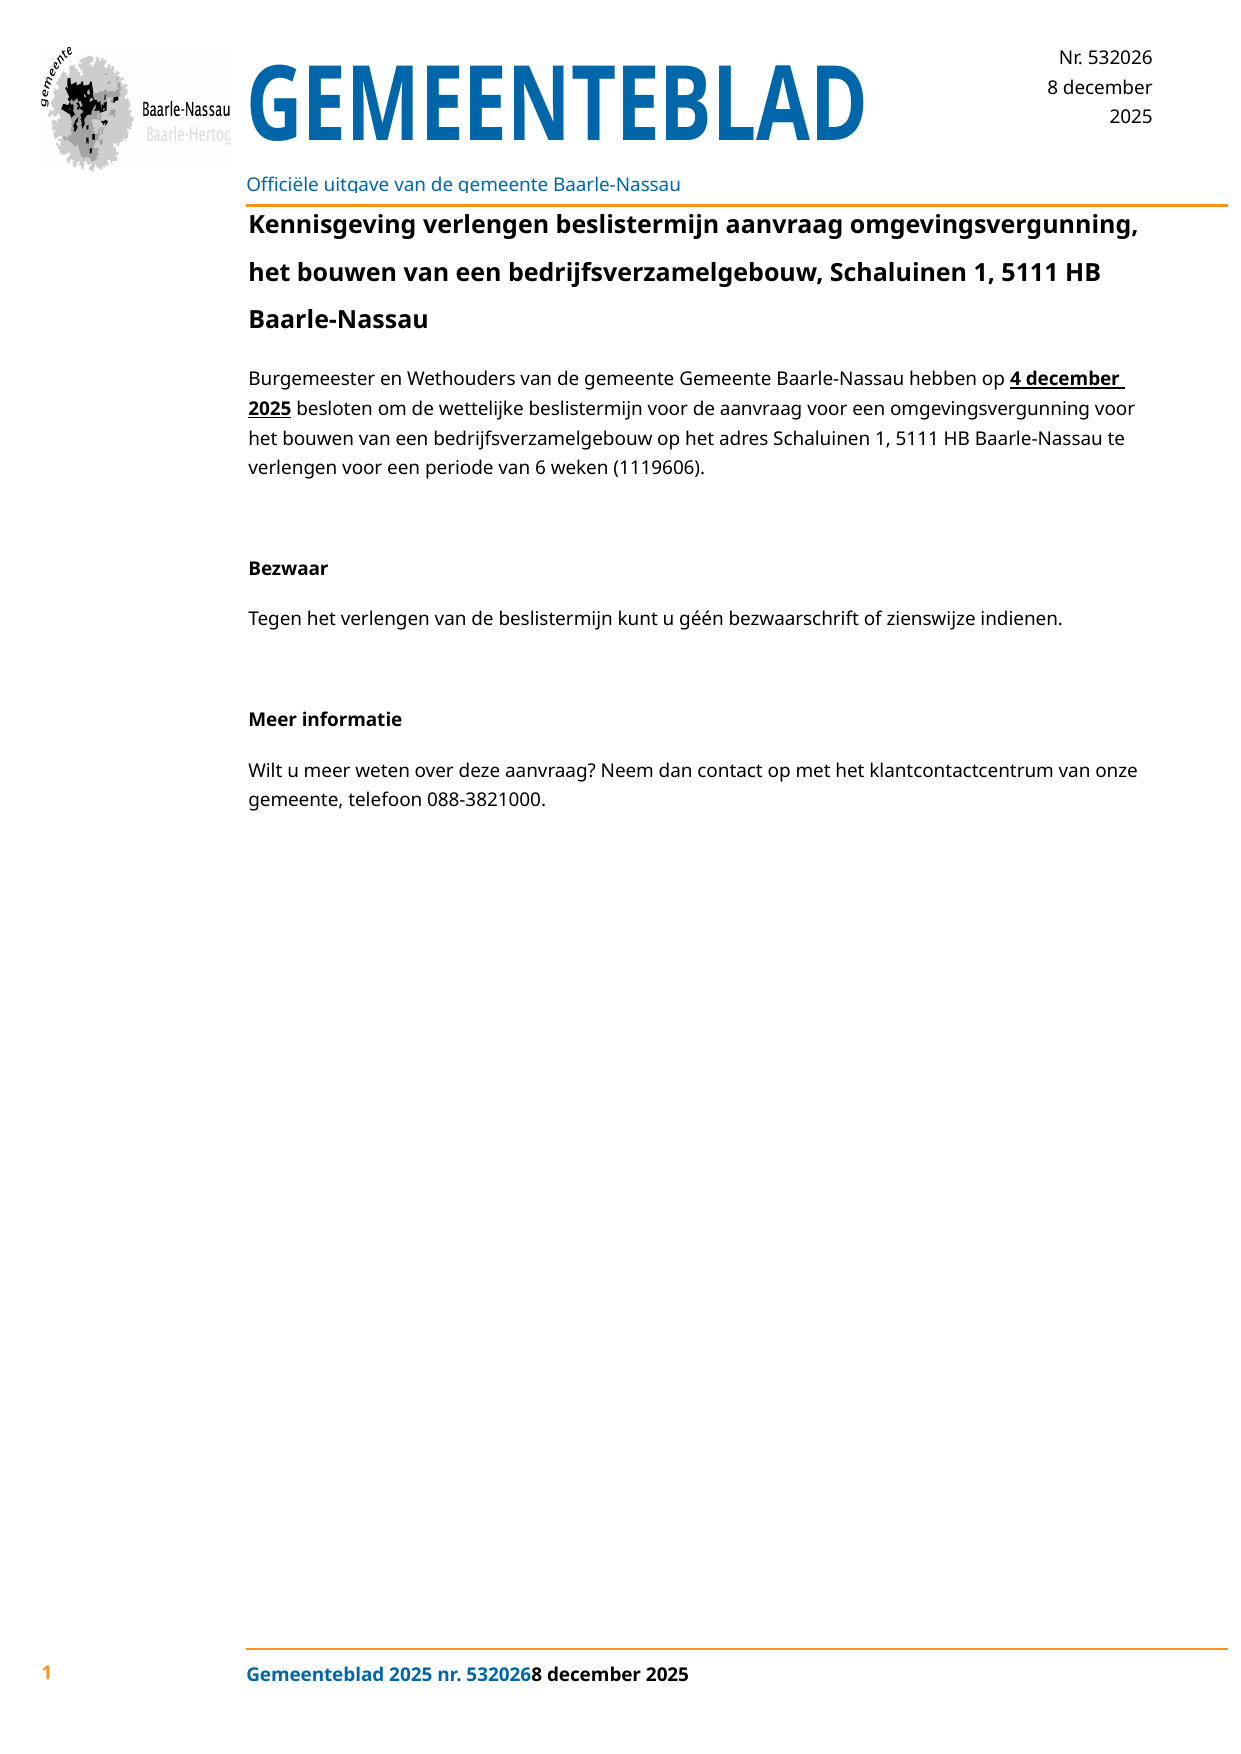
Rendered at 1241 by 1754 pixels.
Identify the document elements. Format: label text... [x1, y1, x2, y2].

text Bezwaar [248, 555, 1152, 581]
text Burgemeester en Wethouders van de gemeente Gemeente Baarle-Nassau hebben op 4 december 2025 besloten om de wettelijke beslistermijn voor de aanvraag voor een omgevingsvergunning voor het bouwen van een bedrijfsverzamelgebouw op het adres Schaluinen 1, 5111 HB Baarle-Nassau te verlengen voor een periode van 6 weken (1119606). [248, 366, 1152, 480]
text Tegen het verlengen van de beslistermijn kunt u géén bezwaarschrift of zienswijze indienen. [248, 606, 1152, 631]
text Wilt u meer weten over deze aanvraag? Neem dan contact op met het klantcontactcentrum van onze gemeente, telefoon 088-3821000. [248, 757, 1152, 812]
picture [41, 47, 231, 172]
text Kennisgeving verlengen beslistermijn aanvraag omgevingsvergunning, het bouwen van een bedrijfsverzamelgebouw, Schaluinen 1, 5111 HB Baarle-Nassau [248, 207, 1152, 336]
text Meer informatie [248, 706, 1152, 732]
